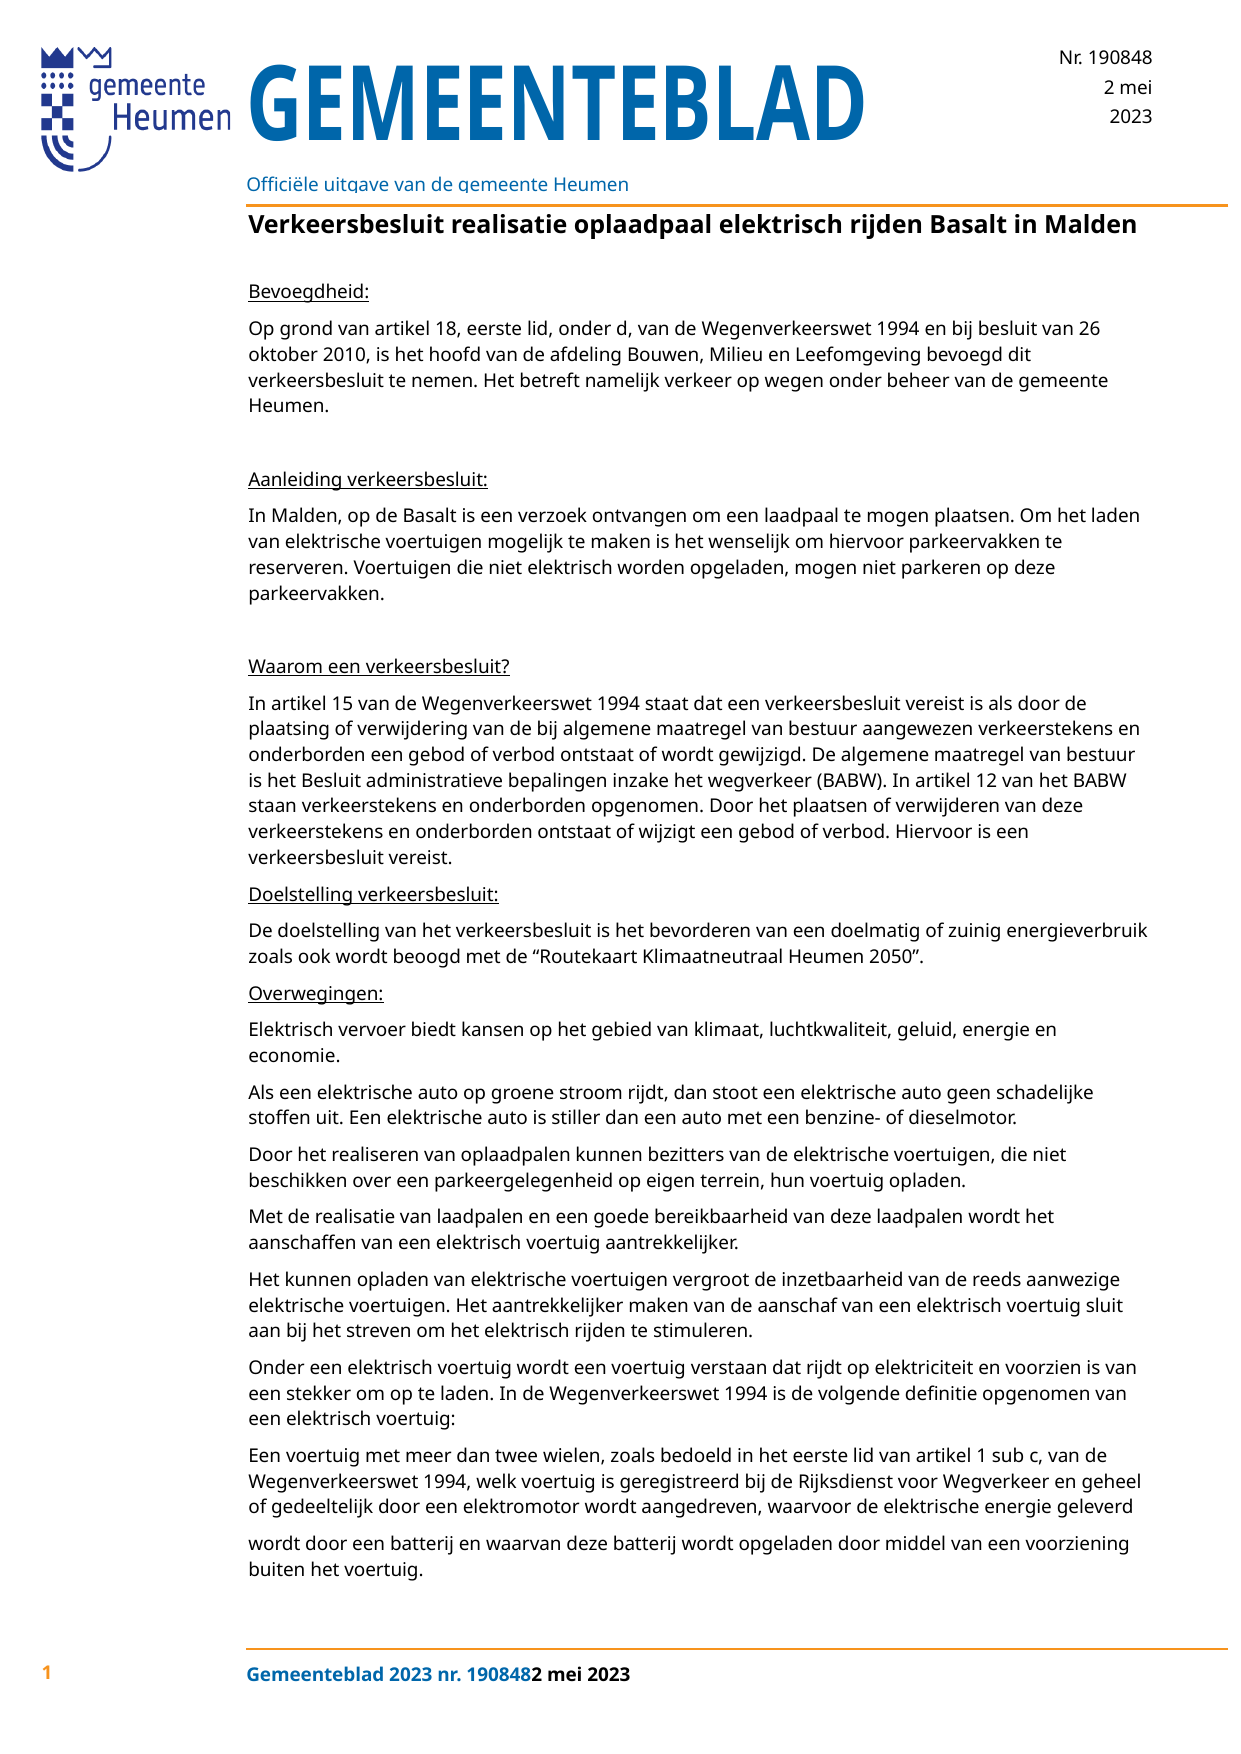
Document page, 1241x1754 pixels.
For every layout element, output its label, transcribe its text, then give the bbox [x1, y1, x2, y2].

text Bevoegdheid: [248, 279, 1152, 304]
text Doelstelling verkeersbesluit: [248, 881, 1152, 906]
text Als een elektrische auto op groene stroom rijdt, dan stoot een elektrische auto geen schadelijke stoffen uit. Een elektrische auto is stiller dan een auto met een benzine- of dieselmotor. [248, 1079, 1152, 1130]
text Aanleiding verkeersbesluit: [248, 466, 1152, 492]
text Onder een elektrisch voertuig wordt een voertuig verstaan dat rijdt op elektriciteit en voorzien is van een stekker om op te laden. In de Wegenverkeerswet 1994 is de volgende definitie opgenomen van een elektrisch voertuig: [248, 1354, 1152, 1431]
text Waarom een verkeersbesluit? [248, 653, 1152, 679]
picture [41, 47, 231, 172]
text Door het realiseren van oplaadpalen kunnen bezitters van de elektrische voertuigen, die niet beschikken over een parkeergelegenheid op eigen terrein, hun voertuig opladen. [248, 1141, 1152, 1193]
text In Malden, op de Basalt is een verzoek ontvangen om een laadpaal te mogen plaatsen. Om het laden van elektrische voertuigen mogelijk te maken is het wenselijk om hiervoor parkeervakken te reserveren. Voertuigen die niet elektrisch worden opgeladen, mogen niet parkeren op deze parkeervakken. [248, 502, 1152, 605]
text Op grond van artikel 18, eerste lid, onder d, van de Wegenverkeerswet 1994 en bij besluit van 26 oktober 2010, is het hoofd van de afdeling Bouwen, Milieu en Leefomgeving bevoegd dit verkeersbesluit te nemen. Het betreft namelijk verkeer op wegen onder beheer van de gemeente Heumen. [248, 315, 1152, 418]
text wordt door een batterij en waarvan deze batterij wordt opgeladen door middel van een voorziening buiten het voertuig. [248, 1530, 1152, 1582]
text Het kunnen opladen van elektrische voertuigen vergroot de inzetbaarheid van de reeds aanwezige elektrische voertuigen. Het aantrekkelijker maken van de aanschaf van een elektrisch voertuig sluit aan bij het streven om het elektrisch rijden te stimuleren. [248, 1266, 1152, 1343]
text Overwegingen: [248, 980, 1152, 1006]
text De doelstelling van het verkeersbesluit is het bevorderen van een doelmatig of zuinig energieverbruik zoals ook wordt beoogd met de “Routekaart Klimaatneutraal Heumen 2050”. [248, 917, 1152, 969]
text Met de realisatie van laadpalen en een goede bereikbaarheid van deze laadpalen wordt het aanschaffen van een elektrisch voertuig aantrekkelijker. [248, 1204, 1152, 1255]
text Verkeersbesluit realisatie oplaadpaal elektrisch rijden Basalt in Malden [248, 207, 1152, 241]
text Elektrisch vervoer biedt kansen op het gebied van klimaat, luchtkwaliteit, geluid, energie en economie. [248, 1016, 1152, 1068]
text In artikel 15 van de Wegenverkeerswet 1994 staat dat een verkeersbesluit vereist is als door de plaatsing of verwijdering van de bij algemene maatregel van bestuur aangewezen verkeerstekens en onderborden een gebod of verbod ontstaat of wordt gewijzigd. De algemene maatregel van bestuur is het Besluit administratieve bepalingen inzake het wegverkeer (BABW). In artikel 12 van het BABW staan verkeerstekens en onderborden opgenomen. Door het plaatsen of verwijderen van deze verkeerstekens en onderborden ontstaat of wijzigt een gebod of verbod. Hiervoor is een verkeersbesluit vereist. [248, 690, 1152, 870]
text Een voertuig met meer dan twee wielen, zoals bedoeld in het eerste lid van artikel 1 sub c, van de Wegenverkeerswet 1994, welk voertuig is geregistreerd bij de Rijksdienst voor Wegverkeer en geheel of gedeeltelijk door een elektromotor wordt aangedreven, waarvoor de elektrische energie geleverd [248, 1442, 1152, 1519]
